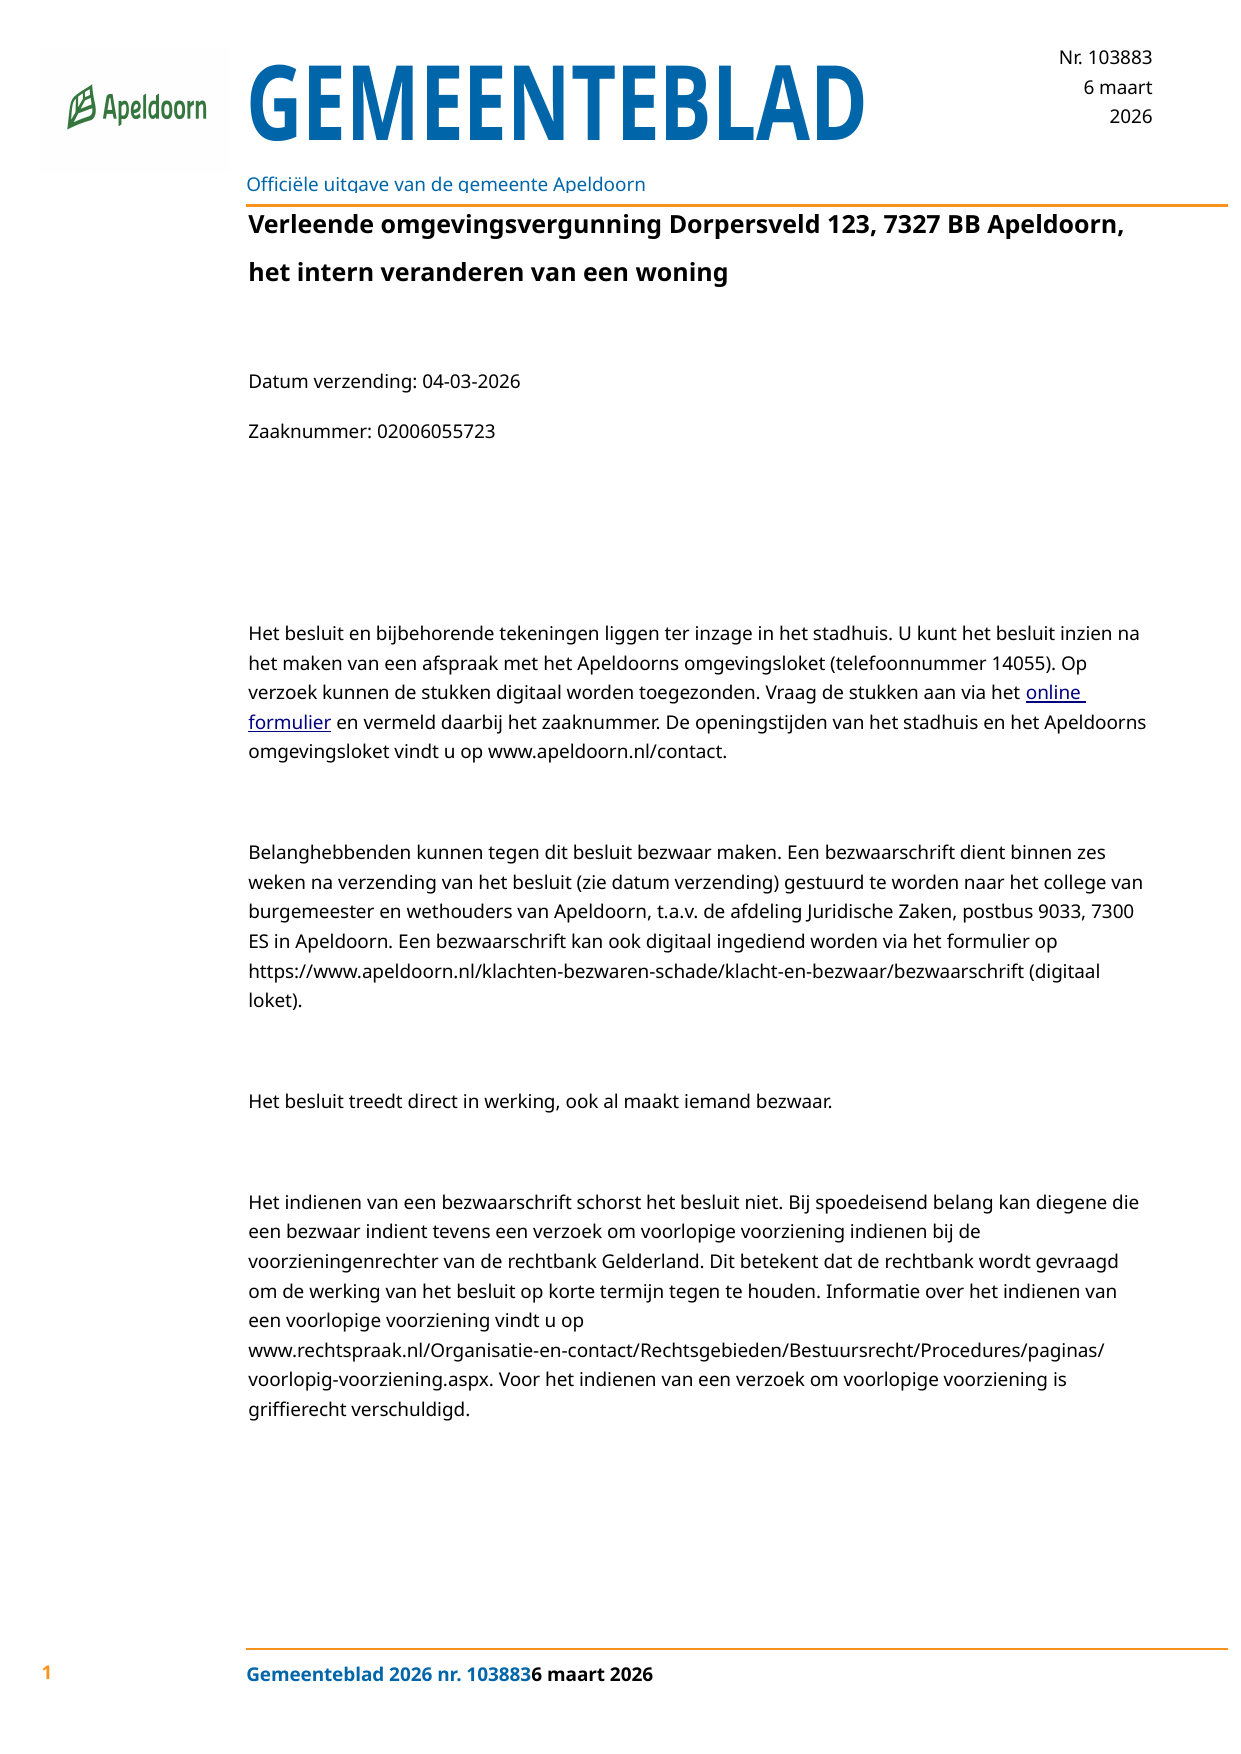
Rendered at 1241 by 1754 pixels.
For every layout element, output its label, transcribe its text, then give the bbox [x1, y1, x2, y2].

text Belanghebbenden kunnen tegen dit besluit bezwaar maken. Een bezwaarschrift dient binnen zes weken na verzending van het besluit (zie datum verzending) gestuurd te worden naar het college van burgemeester en wethouders van Apeldoorn, t.a.v. de afdeling Juridische Zaken, postbus 9033, 7300 ES in Apeldoorn. Een bezwaarschrift kan ook digitaal ingediend worden via het formulier op https://www.apeldoorn.nl/klachten-bezwaren-schade/klacht-en-bezwaar/bezwaarschrift (digitaal loket). [248, 839, 1152, 1013]
text Datum verzending: 04-03-2026 [248, 368, 1152, 394]
text Het besluit treedt direct in werking, ook al maakt iemand bezwaar. [248, 1088, 1152, 1114]
picture [41, 47, 231, 172]
text Het indienen van een bezwaarschrift schorst het besluit niet. Bij spoedeisend belang kan diegene die een bezwaar indient tevens een verzoek om voorlopige voorziening indienen bij de voorzieningenrechter van de rechtbank Gelderland. Dit betekent dat de rechtbank wordt gevraagd om de werking van het besluit op korte termijn tegen te houden. Informatie over het indienen van een voorlopige voorziening vindt u op www.rechtspraak.nl/Organisatie-en-contact/Rechtsgebieden/Bestuursrecht/Procedures/paginas/voorlopig-voorziening.aspx. Voor het indienen van een verzoek om voorlopige voorziening is griffierecht verschuldigd. [248, 1189, 1152, 1422]
text Het besluit en bijbehorende tekeningen liggen ter inzage in het stadhuis. U kunt het besluit inzien na het maken van een afspraak met het Apeldoorns omgevingsloket (telefoonnummer 14055). Op verzoek kunnen de stukken digitaal worden toegezonden. Vraag de stukken aan via het online formulier en vermeld daarbij het zaaknummer. De openingstijden van het stadhuis en het Apeldoorns omgevingsloket vindt u op www.apeldoorn.nl/contact. [248, 620, 1152, 764]
text Zaaknummer: 02006055723 [248, 419, 1152, 444]
text Verleende omgevingsvergunning Dorpersveld 123, 7327 BB Apeldoorn, het intern veranderen van een woning [248, 207, 1152, 288]
